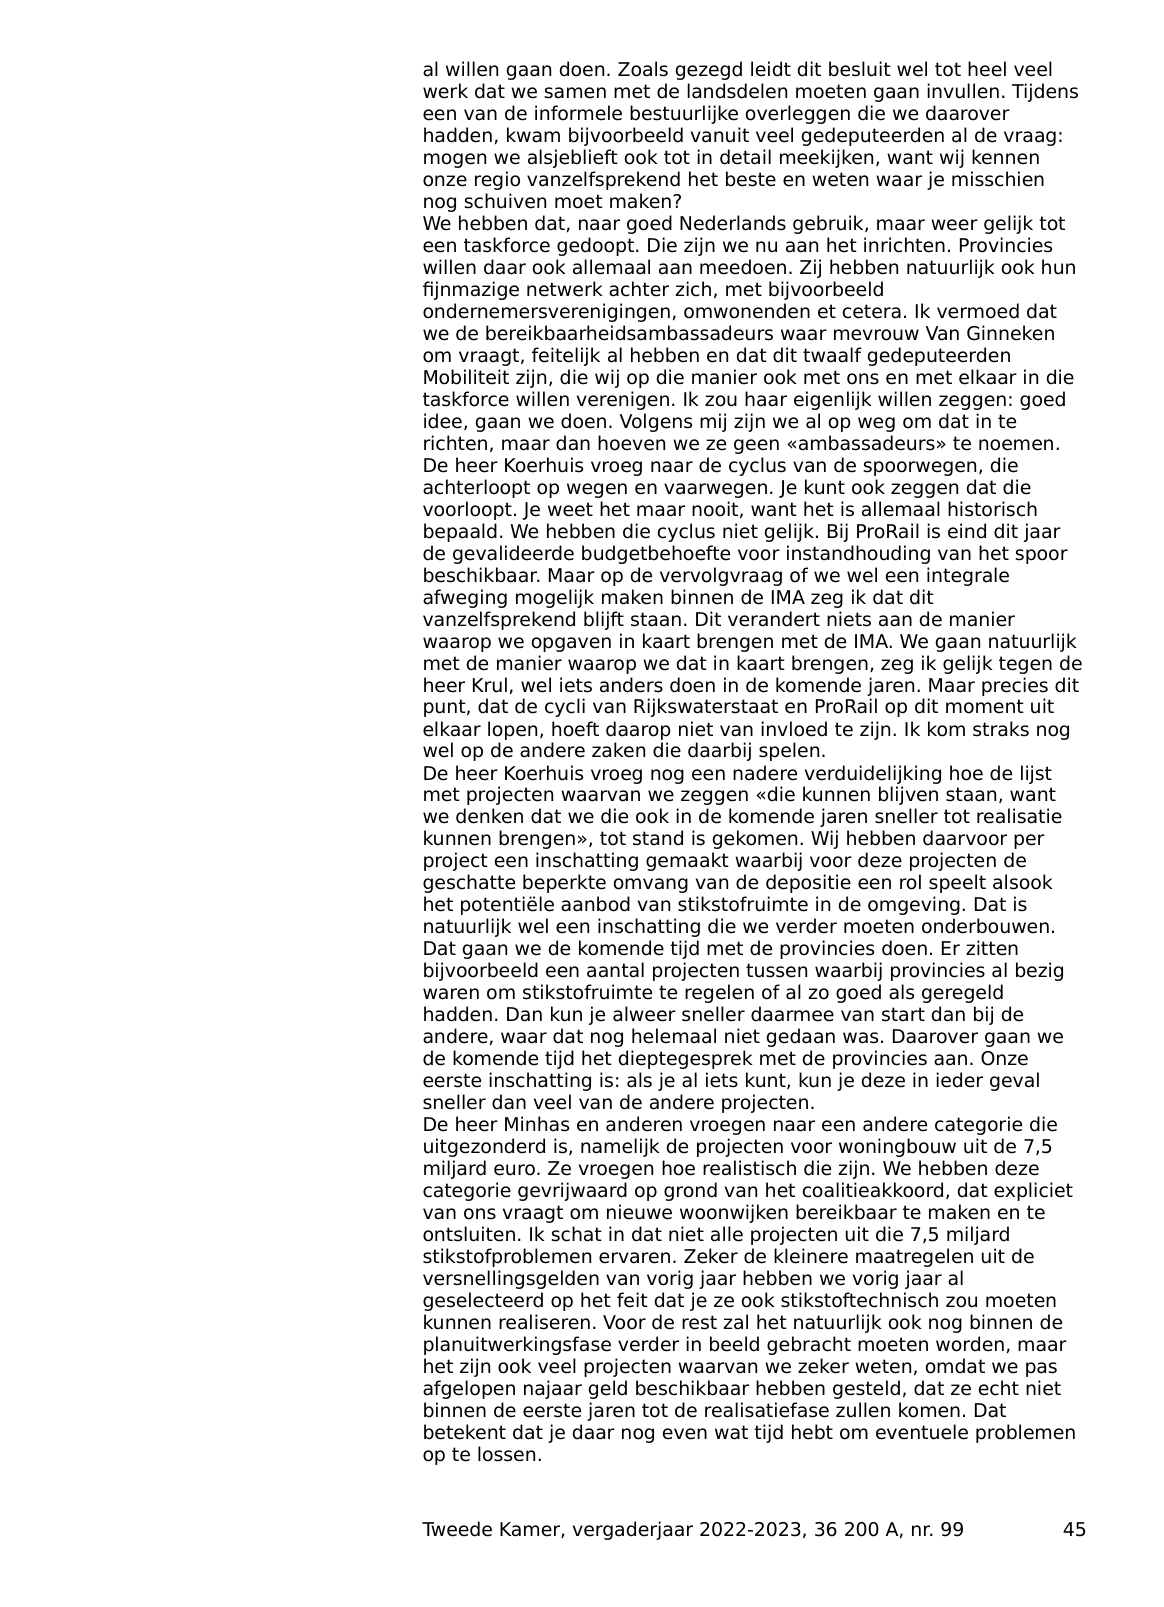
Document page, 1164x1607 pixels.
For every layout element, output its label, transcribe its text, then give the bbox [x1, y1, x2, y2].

text De heer Minhas en anderen vroegen naar een andere categorie die uitgezonderd is, namelijk de projecten voor woningbouw uit de 7,5 miljard euro. Ze vroegen hoe realistisch die zijn. We hebben deze categorie gevrijwaard op grond van het coalitieakkoord, dat expliciet van ons vraagt om nieuwe woonwijken bereikbaar te maken en te ontsluiten. Ik schat in dat niet alle projecten uit die 7,5 miljard stikstofproblemen ervaren. Zeker de kleinere maatregelen uit de versnellingsgelden van vorig jaar hebben we vorig jaar al geselecteerd op het feit dat je ze ook stikstoftechnisch zou moeten kunnen realiseren. Voor de rest zal het natuurlijk ook nog binnen de planuitwerkingsfase verder in beeld gebracht moeten worden, maar het zijn ook veel projecten waarvan we zeker weten, omdat we pas afgelopen najaar geld beschikbaar hebben gesteld, dat ze echt niet binnen de eerste jaren tot de realisatiefase zullen komen. Dat betekent dat je daar nog even wat tijd hebt om eventuele problemen op te lossen. [422, 1114, 1087, 1466]
text De heer Koerhuis vroeg nog een nadere verduidelijking hoe de lijst met projecten waarvan we zeggen «die kunnen blijven staan, want we denken dat we die ook in de komende jaren sneller tot realisatie kunnen brengen», tot stand is gekomen. Wij hebben daarvoor per project een inschatting gemaakt waarbij voor deze projecten de geschatte beperkte omvang van de depositie een rol speelt alsook het potentiële aanbod van stikstofruimte in de omgeving. Dat is natuurlijk wel een inschatting die we verder moeten onderbouwen. Dat gaan we de komende tijd met de provincies doen. Er zitten bijvoorbeeld een aantal projecten tussen waarbij provincies al bezig waren om stikstofruimte te regelen of al zo goed als geregeld hadden. Dan kun je alweer sneller daarmee van start dan bij de andere, waar dat nog helemaal niet gedaan was. Daarover gaan we de komende tijd het dieptegesprek met de provincies aan. Onze eerste inschatting is: als je al iets kunt, kun je deze in ieder geval sneller dan veel van de andere projecten. [422, 762, 1087, 1114]
text al willen gaan doen. Zoals gezegd leidt dit besluit wel tot heel veel werk dat we samen met de landsdelen moeten gaan invullen. Tijdens een van de informele bestuurlijke overleggen die we daarover hadden, kwam bijvoorbeeld vanuit veel gedeputeerden al de vraag: mogen we alsjeblieft ook tot in detail meekijken, want wij kennen onze regio vanzelfsprekend het beste en weten waar je misschien nog schuiven moet maken? [422, 59, 1087, 213]
text We hebben dat, naar goed Nederlands gebruik, maar weer gelijk tot een taskforce gedoopt. Die zijn we nu aan het inrichten. Provincies willen daar ook allemaal aan meedoen. Zij hebben natuurlijk ook hun fijnmazige netwerk achter zich, met bijvoorbeeld ondernemersverenigingen, omwonenden et cetera. Ik vermoed dat we de bereikbaarheidsambassadeurs waar mevrouw Van Ginneken om vraagt, feitelijk al hebben en dat dit twaalf gedeputeerden Mobiliteit zijn, die wij op die manier ook met ons en met elkaar in die taskforce willen verenigen. Ik zou haar eigenlijk willen zeggen: goed idee, gaan we doen. Volgens mij zijn we al op weg om dat in te richten, maar dan hoeven we ze geen «ambassadeurs» te noemen. [422, 213, 1087, 455]
text De heer Koerhuis vroeg naar de cyclus van de spoorwegen, die achterloopt op wegen en vaarwegen. Je kunt ook zeggen dat die voorloopt. Je weet het maar nooit, want het is allemaal historisch bepaald. We hebben die cyclus niet gelijk. Bij ProRail is eind dit jaar de gevalideerde budgetbehoefte voor instandhouding van het spoor beschikbaar. Maar op de vervolgvraag of we wel een integrale afweging mogelijk maken binnen de IMA zeg ik dat dit vanzelfsprekend blijft staan. Dit verandert niets aan de manier waarop we opgaven in kaart brengen met de IMA. We gaan natuurlijk met de manier waarop we dat in kaart brengen, zeg ik gelijk tegen de heer Krul, wel iets anders doen in de komende jaren. Maar precies dit punt, dat de cycli van Rijkswaterstaat en ProRail op dit moment uit elkaar lopen, hoeft daarop niet van invloed te zijn. Ik kom straks nog wel op de andere zaken die daarbij spelen. [422, 455, 1087, 762]
